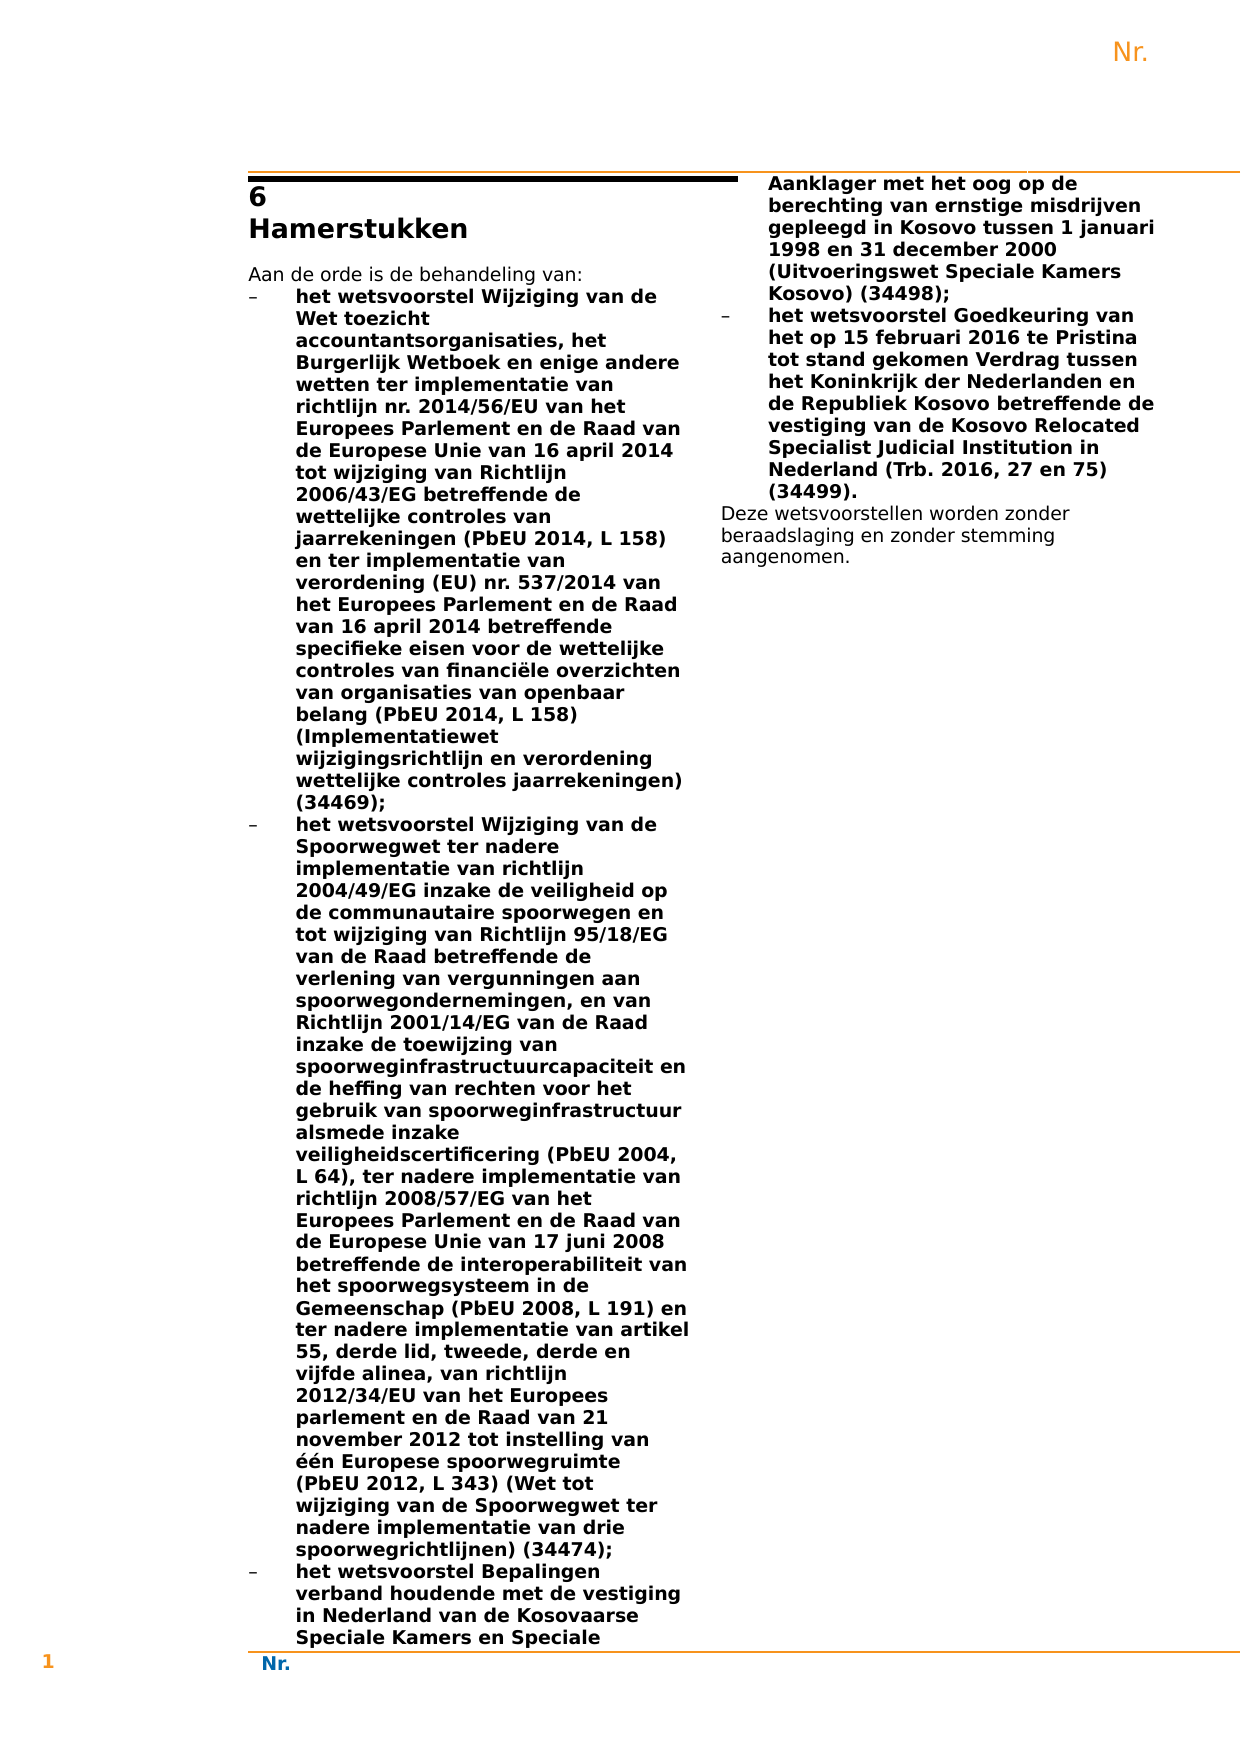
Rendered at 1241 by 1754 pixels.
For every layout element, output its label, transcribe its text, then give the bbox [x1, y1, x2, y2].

list het wetsvoorstel Wijziging van de Spoorwegwet ter nadere implementatie van richtlijn 2004/49/EG inzake de veiligheid op de communautaire spoorwegen en tot wijziging van Richtlijn 95/18/EG van de Raad betreffende de verlening van vergunningen aan spoorwegondernemingen, en van Richtlijn 2001/14/EG van de Raad inzake de toewijzing van spoorweginfrastructuurcapaciteit en de heffing van rechten voor het gebruik van spoorweginfrastructuur alsmede inzake veiligheidscertificering (PbEU 2004, L 64), ter nadere implementatie van richtlijn 2008/57/EG van het Europees Parlement en de Raad van de Europese Unie van 17 juni 2008 betreffende de interoperabiliteit van het spoorwegsysteem in de Gemeenschap (PbEU 2008, L 191) en ter nadere implementatie van artikel 55, derde lid, tweede, derde en vijfde alinea, van richtlijn 2012/34/EU van het Europees parlement en de Raad van 21 november 2012 tot instelling van één Europese spoorwegruimte (PbEU 2012, L 343) (Wet tot wijziging van de Spoorwegwet ter nadere implementatie van drie spoorwegrichtlijnen) (34474); [248, 814, 691, 1561]
text Deze wetsvoorstellen worden zonder beraadslaging en zonder stemming aangenomen. [721, 502, 1163, 568]
list het wetsvoorstel Bepalingen verband houdende met de vestiging in Nederland van de Kosovaarse Speciale Kamers en Speciale [248, 1561, 691, 1649]
title 6 Hamerstukken [248, 182, 691, 244]
text Aan de orde is de behandeling van: [248, 264, 691, 286]
list het wetsvoorstel Wijziging van de Wet toezicht accountantsorganisaties, het Burgerlijk Wetboek en enige andere wetten ter implementatie van richtlijn nr. 2014/56/EU van het Europees Parlement en de Raad van de Europese Unie van 16 april 2014 tot wijziging van Richtlijn 2006/43/EG betreffende de wettelijke controles van jaarrekeningen (PbEU 2014, L 158) en ter implementatie van verordening (EU) nr. 537/2014 van het Europees Parlement en de Raad van 16 april 2014 betreffende specifieke eisen voor de wettelijke controles van financiële overzichten van organisaties van openbaar belang (PbEU 2014, L 158) (Implementatiewet wijzigingsrichtlijn en verordening wettelijke controles jaarrekeningen) (34469); [248, 286, 691, 814]
list Aanklager met het oog op de berechting van ernstige misdrijven gepleegd in Kosovo tussen 1 januari 1998 en 31 december 2000 (Uitvoeringswet Speciale Kamers Kosovo) (34498); [721, 173, 1163, 305]
list het wetsvoorstel Goedkeuring van het op 15 februari 2016 te Pristina tot stand gekomen Verdrag tussen het Koninkrijk der Nederlanden en de Republiek Kosovo betreffende de vestiging van de Kosovo Relocated Specialist Judicial Institution in Nederland (Trb. 2016, 27 en 75) (34499). [721, 305, 1163, 502]
